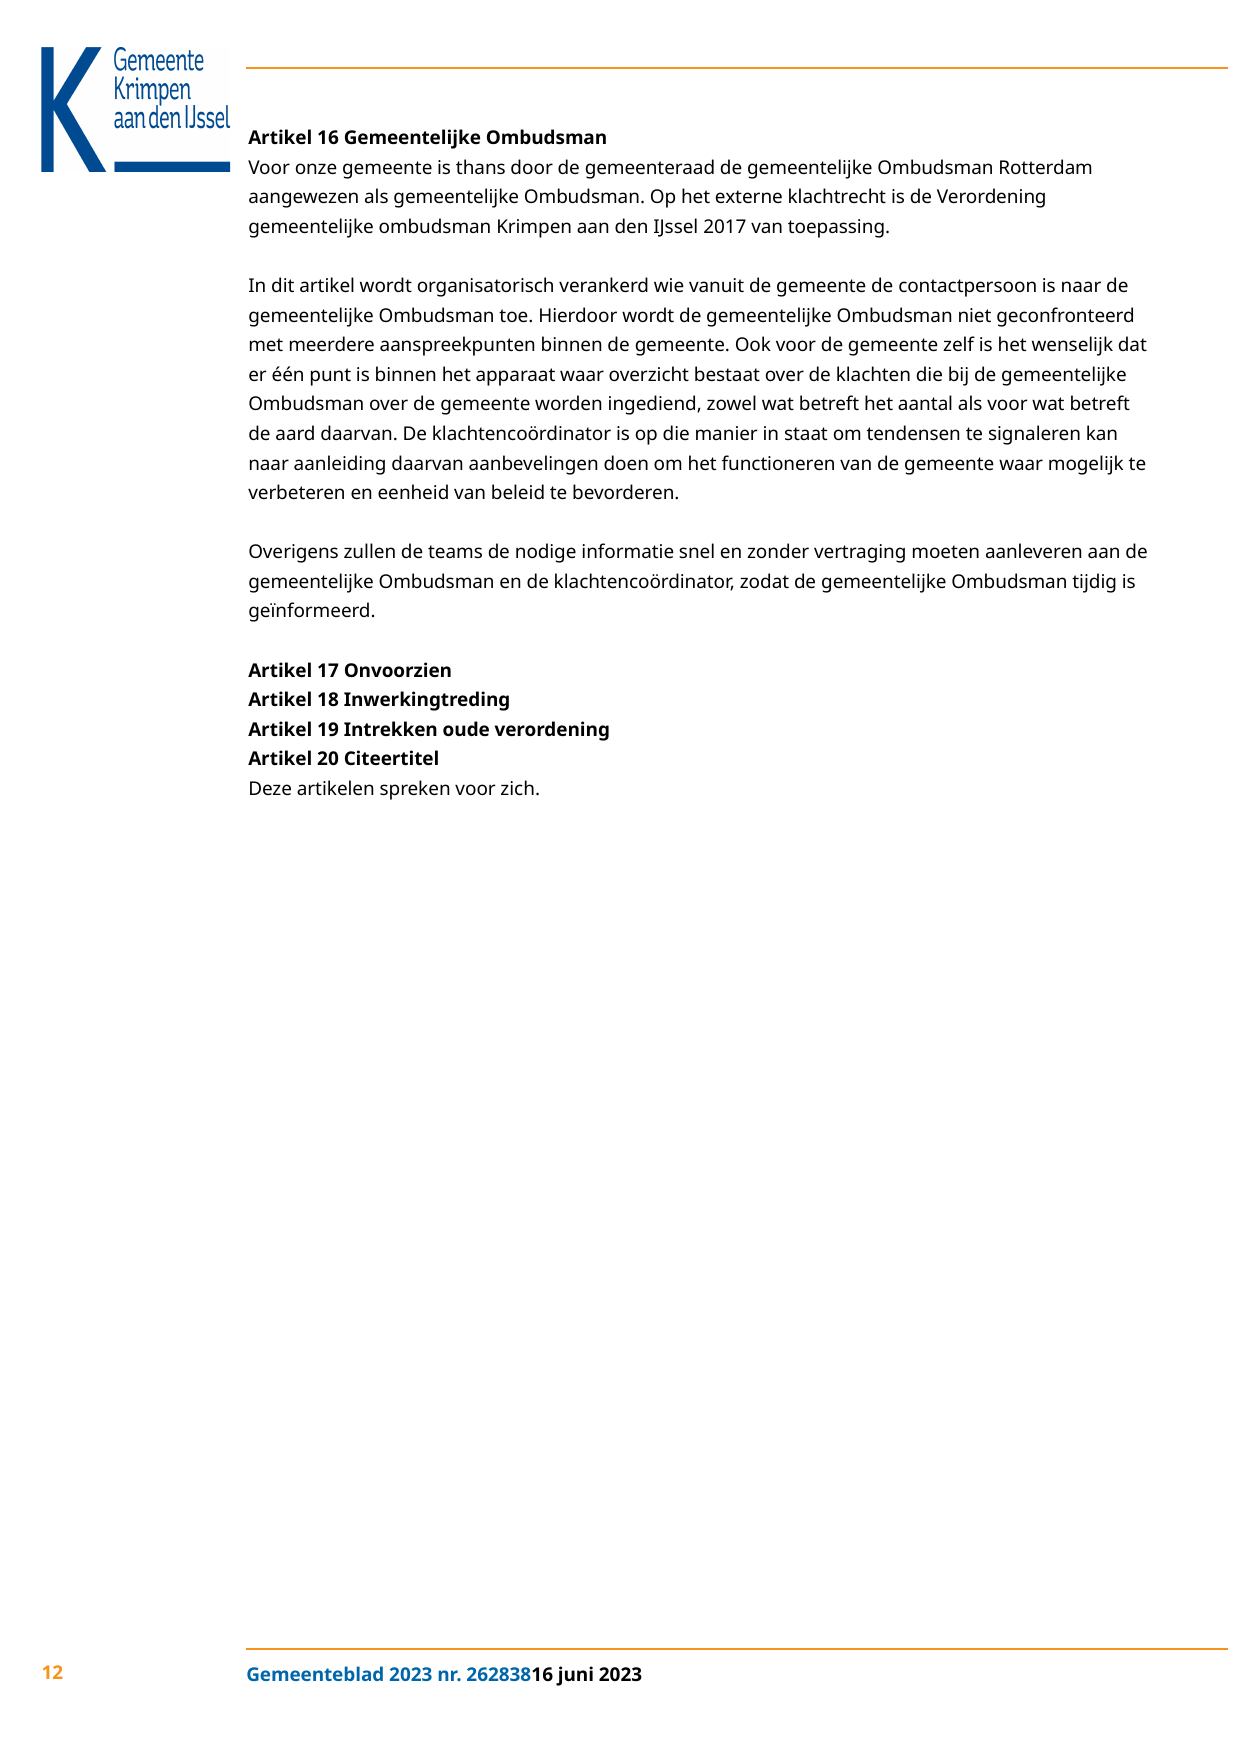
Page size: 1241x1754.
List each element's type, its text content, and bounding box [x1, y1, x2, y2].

text In dit artikel wordt organisatorisch verankerd wie vanuit de gemeente de contactpersoon is naar de gemeentelijke Ombudsman toe. Hierdoor wordt de gemeentelijke Ombudsman niet geconfronteerd met meerdere aanspreekpunten binnen de gemeente. Ook voor de gemeente zelf is het wenselijk dat er één punt is binnen het apparaat waar overzicht bestaat over de klachten die bij de gemeentelijke Ombudsman over de gemeente worden ingediend, zowel wat betreft het aantal als voor wat betreft de aard daarvan. De klachtencoördinator is op die manier in staat om tendensen te signaleren kan naar aanleiding daarvan aanbevelingen doen om het functioneren van de gemeente waar mogelijk te verbeteren en eenheid van beleid te bevorderen. [248, 272, 1152, 505]
text Artikel 19 Intrekken oude verordening [248, 716, 1152, 742]
text Deze artikelen spreken voor zich. [248, 775, 1152, 801]
text Artikel 18 Inwerkingtreding [248, 686, 1152, 712]
text Artikel 20 Citeertitel [248, 746, 1152, 771]
text Voor onze gemeente is thans door de gemeenteraad de gemeentelijke Ombudsman Rotterdam aangewezen als gemeentelijke Ombudsman. Op het externe klachtrecht is de Verordening gemeentelijke ombudsman Krimpen aan den IJssel 2017 van toepassing. [248, 154, 1152, 239]
text Overigens zullen de teams de nodige informatie snel en zonder vertraging moeten aanleveren aan de gemeentelijke Ombudsman en de klachtencoördinator, zodat de gemeentelijke Ombudsman tijdig is geïnformeerd. [248, 538, 1152, 623]
text Artikel 16 Gemeentelijke Ombudsman [248, 124, 1152, 150]
picture [41, 47, 231, 172]
text Artikel 17 Onvoorzien [248, 657, 1152, 683]
